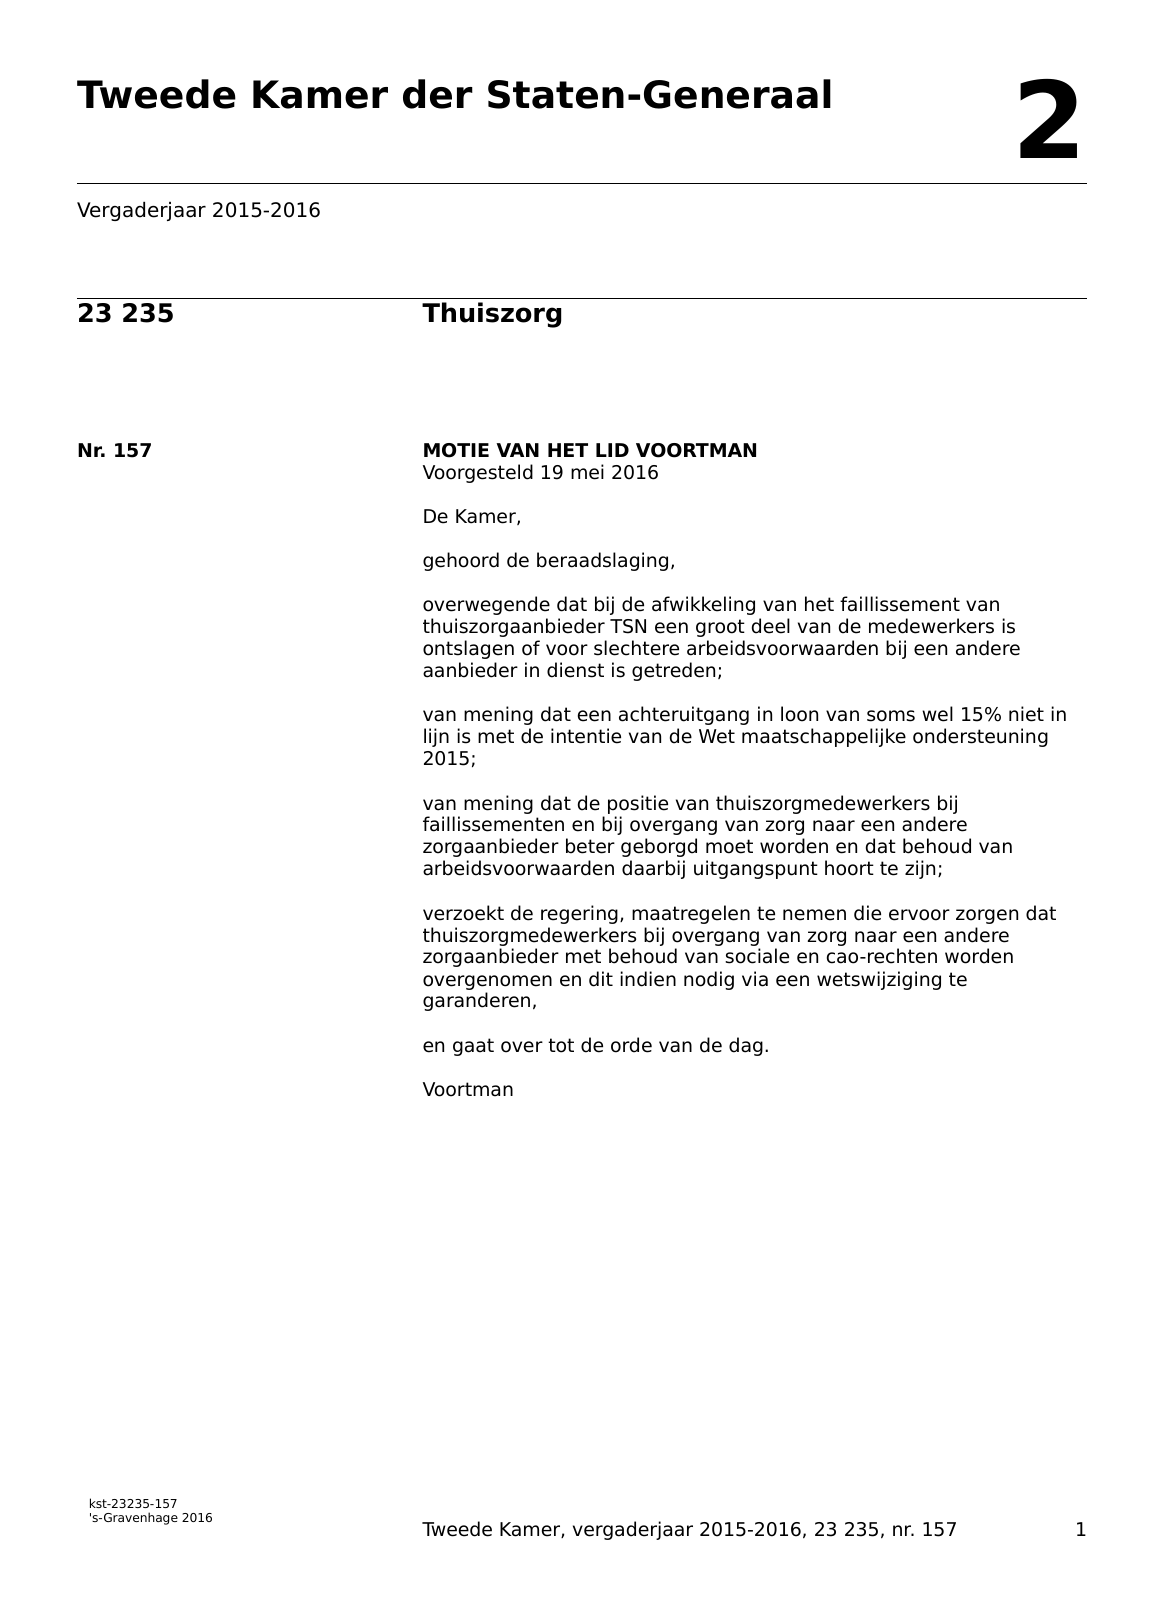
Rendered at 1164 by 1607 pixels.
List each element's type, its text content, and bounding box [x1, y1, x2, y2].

text Voorgesteld 19 mei 2016 [422, 462, 1087, 484]
text 's-Gravenhage 2016 [88, 1511, 323, 1525]
table_header Tweede Kamer der Staten-Generaal [77, 59, 886, 183]
text gehoord de beraadslaging, [422, 550, 1087, 572]
subtitle Nr. 157 MOTIE VAN HET LID VOORTMAN [77, 440, 1087, 462]
subtitle 23 235 Thuiszorg [77, 299, 1087, 329]
text kst-23235-157 [88, 1497, 323, 1511]
text van mening dat de positie van thuiszorgmedewerkers bij faillissementen en bij overgang van zorg naar een andere zorgaanbieder beter geborgd moet worden en dat behoud van arbeidsvoorwaarden daarbij uitgangspunt hoort te zijn; [422, 792, 1087, 880]
text van mening dat een achteruitgang in loon van soms wel 15% niet in lijn is met de intentie van de Wet maatschappelijke ondersteuning 2015; [422, 704, 1087, 770]
table_header 2 [886, 59, 1087, 183]
text De Kamer, [422, 506, 1087, 528]
text overwegende dat bij de afwikkeling van het faillissement van thuiszorgaanbieder TSN een groot deel van de medewerkers is ontslagen of voor slechtere arbeidsvoorwaarden bij een andere aanbieder in dienst is getreden; [422, 594, 1087, 682]
text Voortman [422, 1079, 1087, 1101]
text verzoekt de regering, maatregelen te nemen die ervoor zorgen dat thuiszorgmedewerkers bij overgang van zorg naar een andere zorgaanbieder met behoud van sociale en cao-rechten worden overgenomen en dit indien nodig via een wetswijziging te garanderen, [422, 902, 1087, 1012]
text en gaat over tot de orde van de dag. [422, 1034, 1087, 1057]
table_cell Vergaderjaar 2015-2016 [77, 184, 1087, 298]
